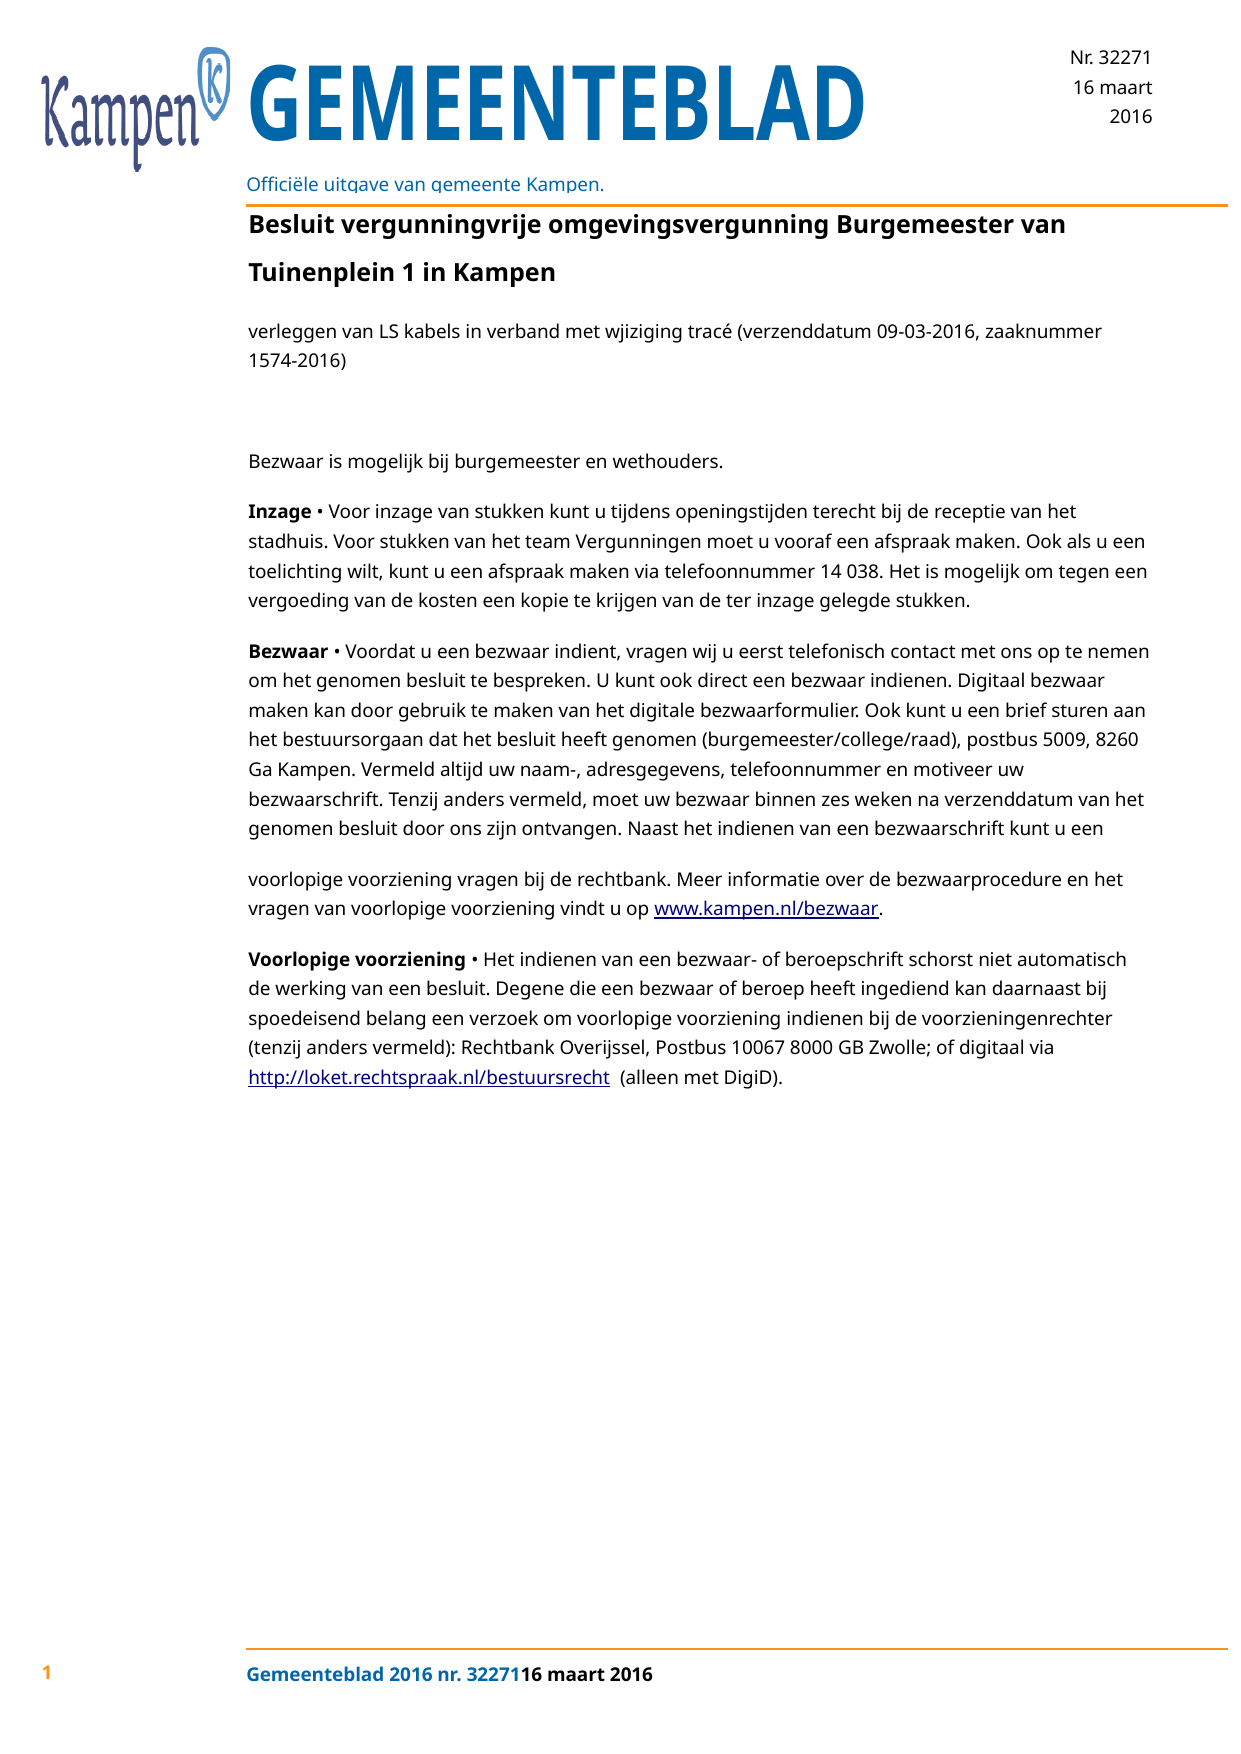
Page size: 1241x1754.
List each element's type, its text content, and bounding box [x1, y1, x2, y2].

text voorlopige voorziening vragen bij de rechtbank. Meer informatie over de bezwaarprocedure en het vragen van voorlopige voorziening vindt u op www.kampen.nl/bezwaar. [248, 866, 1152, 921]
text Voorlopige voorziening • Het indienen van een bezwaar- of beroepschrift schorst niet automatisch de werking van een besluit. Degene die een bezwaar of beroep heeft ingediend kan daarnaast bij spoedeisend belang een verzoek om voorlopige voorziening indienen bij de voorzieningenrechter (tenzij anders vermeld): Rechtbank Overijssel, Postbus 10067 8000 GB Zwolle; of digitaal via http://loket.rechtspraak.nl/bestuursrecht (alleen met DigiD). [248, 946, 1152, 1090]
text verleggen van LS kabels in verband met wjiziging tracé (verzenddatum 09-03-2016, zaaknummer 1574-2016) [248, 318, 1152, 373]
text Inzage • Voor inzage van stukken kunt u tijdens openingstijden terecht bij de receptie van het stadhuis. Voor stukken van het team Vergunningen moet u vooraf een afspraak maken. Ook als u een toelichting wilt, kunt u een afspraak maken via telefoonnummer 14 038. Het is mogelijk om tegen een vergoeding van de kosten een kopie te krijgen van de ter inzage gelegde stukken. [248, 499, 1152, 613]
text Bezwaar • Voordat u een bezwaar indient, vragen wij u eerst telefonisch contact met ons op te nemen om het genomen besluit te bespreken. U kunt ook direct een bezwaar indienen. Digitaal bezwaar maken kan door gebruik te maken van het digitale bezwaarformulier. Ook kunt u een brief sturen aan het bestuursorgaan dat het besluit heeft genomen (burgemeester/college/raad), postbus 5009, 8260 Ga Kampen. Vermeld altijd uw naam-, adresgegevens, telefoonnummer en motiveer uw bezwaarschrift. Tenzij anders vermeld, moet uw bezwaar binnen zes weken na verzenddatum van het genomen besluit door ons zijn ontvangen. Naast het indienen van een bezwaarschrift kunt u een [248, 638, 1152, 841]
picture [41, 47, 231, 172]
text Bezwaar is mogelijk bij burgemeester en wethouders. [248, 448, 1152, 474]
text Besluit vergunningvrije omgevingsvergunning Burgemeester van Tuinenplein 1 in Kampen [248, 207, 1152, 288]
